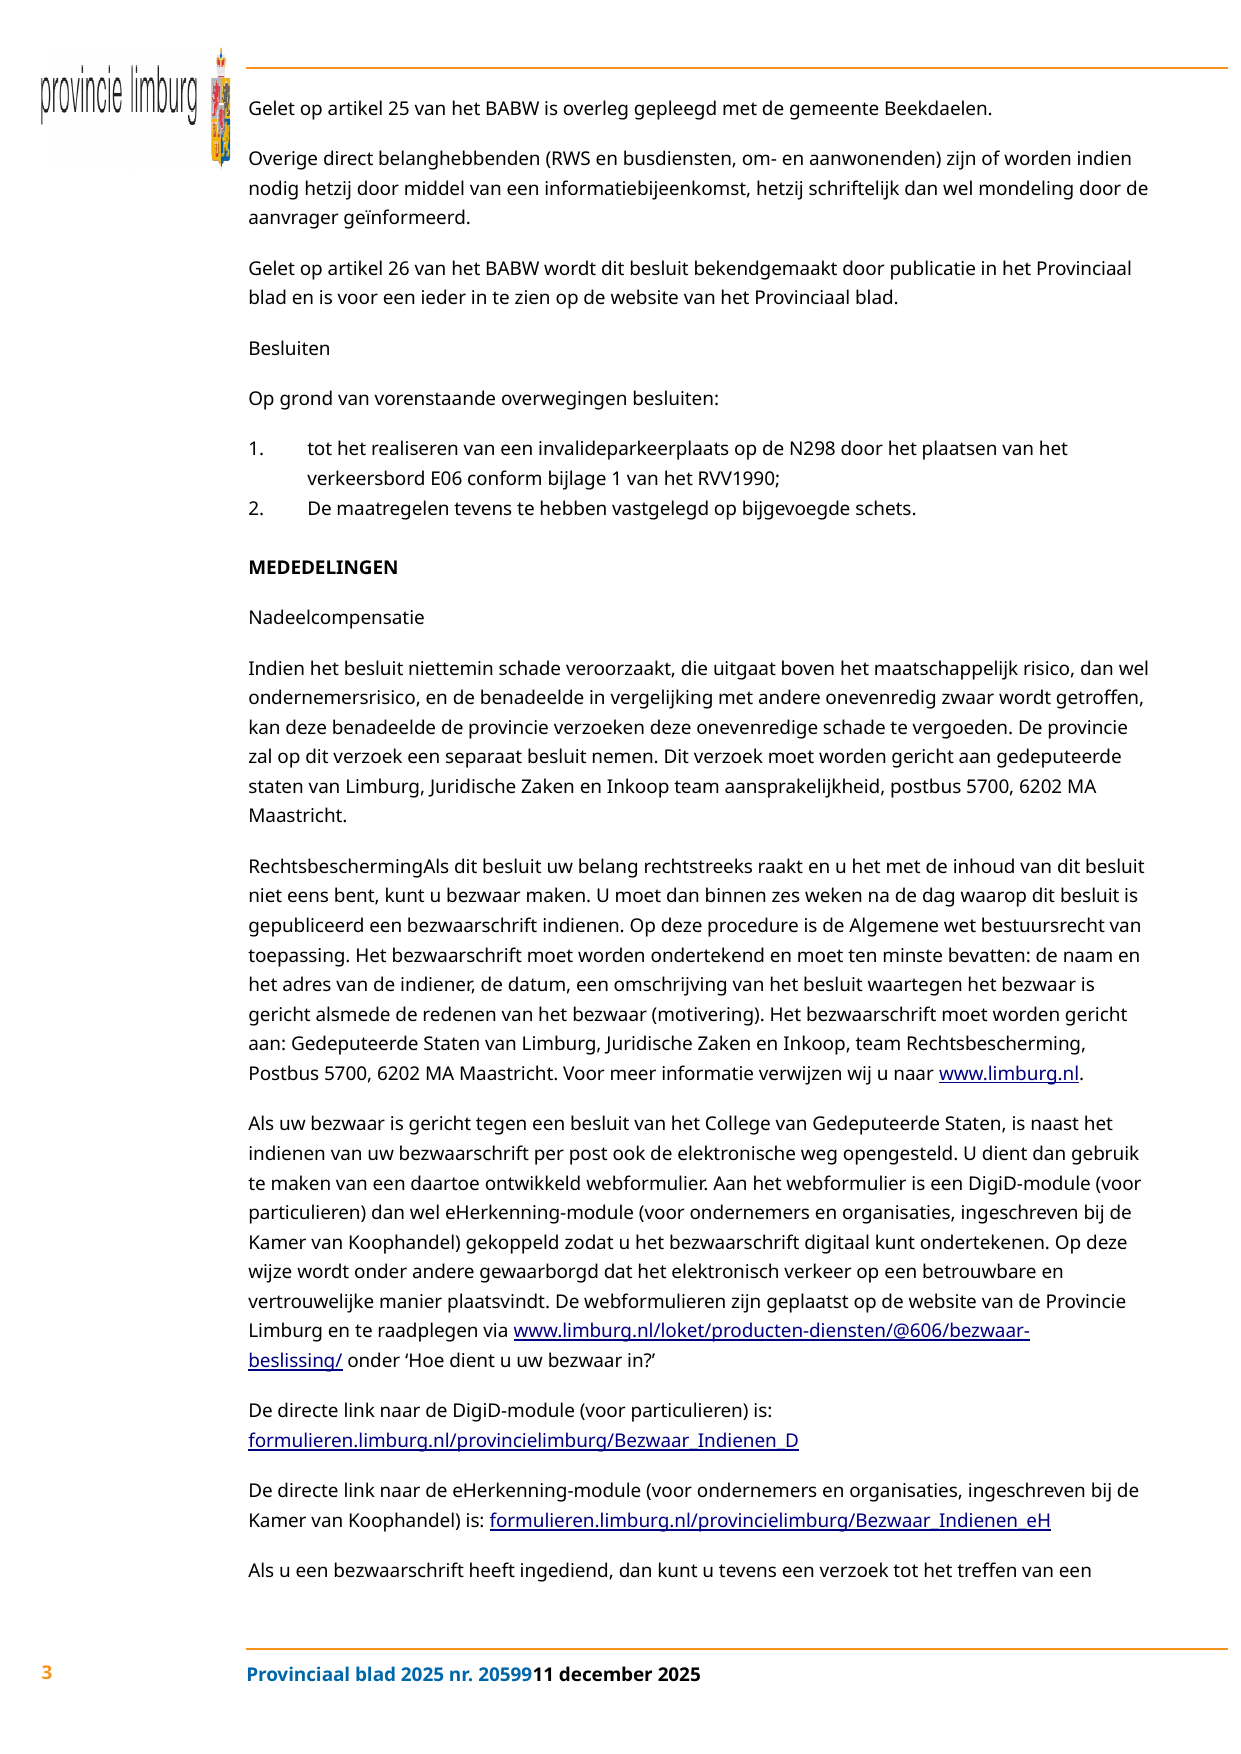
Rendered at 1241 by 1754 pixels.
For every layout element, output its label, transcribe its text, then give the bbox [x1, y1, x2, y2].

text Als uw bezwaar is gericht tegen een besluit van het College van Gedeputeerde Staten, is naast het indienen van uw bezwaarschrift per post ook de elektronische weg opengesteld. U dient dan gebruik te maken van een daartoe ontwikkeld webformulier. Aan het webformulier is een DigiD-module (voor particulieren) dan wel eHerkenning-module (voor ondernemers en organisaties, ingeschreven bij de Kamer van Koophandel) gekoppeld zodat u het bezwaarschrift digitaal kunt ondertekenen. Op deze wijze wordt onder andere gewaarborgd dat het elektronisch verkeer op een betrouwbare en vertrouwelijke manier plaatsvindt. De webformulieren zijn geplaatst op de website van de Provincie Limburg en te raadplegen via www.limburg.nl/loket/producten-diensten/@606/bezwaar-beslissing/ onder ‘Hoe dient u uw bezwaar in?’ [248, 1111, 1152, 1373]
text RechtsbeschermingAls dit besluit uw belang rechtstreeks raakt en u het met de inhoud van dit besluit niet eens bent, kunt u bezwaar maken. U moet dan binnen zes weken na de dag waarop dit besluit is gepubliceerd een bezwaarschrift indienen. Op deze procedure is de Algemene wet bestuursrecht van toepassing. Het bezwaarschrift moet worden ondertekend en moet ten minste bevatten: de naam en het adres van de indiener, de datum, een omschrijving van het besluit waartegen het bezwaar is gericht alsmede de redenen van het bezwaar (motivering). Het bezwaarschrift moet worden gericht aan: Gedeputeerde Staten van Limburg, Juridische Zaken en Inkoop, team Rechtsbescherming, Postbus 5700, 6202 MA Maastricht. Voor meer informatie verwijzen wij u naar www.limburg.nl. [248, 853, 1152, 1086]
text Nadeelcompensatie [248, 604, 1152, 630]
text Als u een bezwaarschrift heeft ingediend, dan kunt u tevens een verzoek tot het treffen van een [248, 1558, 1152, 1583]
text Gelet op artikel 25 van het BABW is overleg gepleegd met de gemeente Beekdaelen. [248, 95, 1152, 121]
picture [41, 47, 231, 172]
text Op grond van vorenstaande overwegingen besluiten: [248, 385, 1152, 411]
text Besluiten [248, 335, 1152, 361]
text Indien het besluit niettemin schade veroorzaakt, die uitgaat boven het maatschappelijk risico, dan wel ondernemersrisico, en de benadeelde in vergelijking met andere onevenredig zwaar wordt getroffen, kan deze benadeelde de provincie verzoeken deze onevenredige schade te vergoeden. De provincie zal op dit verzoek een separaat besluit nemen. Dit verzoek moet worden gericht aan gedeputeerde staten van Limburg, Juridische Zaken en Inkoop team aansprakelijkheid, postbus 5700, 6202 MA Maastricht. [248, 655, 1152, 828]
list De maatregelen tevens te hebben vastgelegd op bijgevoegde schets. [248, 495, 1152, 521]
text Overige direct belanghebbenden (RWS en busdiensten, om- en aanwonenden) zijn of worden indien nodig hetzij door middel van een informatiebijeenkomst, hetzij schriftelijk dan wel mondeling door de aanvrager geïnformeerd. [248, 145, 1152, 230]
list tot het realiseren van een invalideparkeerplaats op de N298 door het plaatsen van het verkeersbord E06 conform bijlage 1 van het RVV1990; [248, 436, 1152, 491]
text MEDEDELINGEN [248, 554, 1152, 580]
text Gelet op artikel 26 van het BABW wordt dit besluit bekendgemaakt door publicatie in het Provinciaal blad en is voor een ieder in te zien op de website van het Provinciaal blad. [248, 255, 1152, 310]
text De directe link naar de DigiD-module (voor particulieren) is: formulieren.limburg.nl/provincielimburg/Bezwaar_Indienen_D [248, 1398, 1152, 1453]
text De directe link naar de eHerkenning-module (voor ondernemers en organisaties, ingeschreven bij de Kamer van Koophandel) is: formulieren.limburg.nl/provincielimburg/Bezwaar_Indienen_eH [248, 1478, 1152, 1533]
